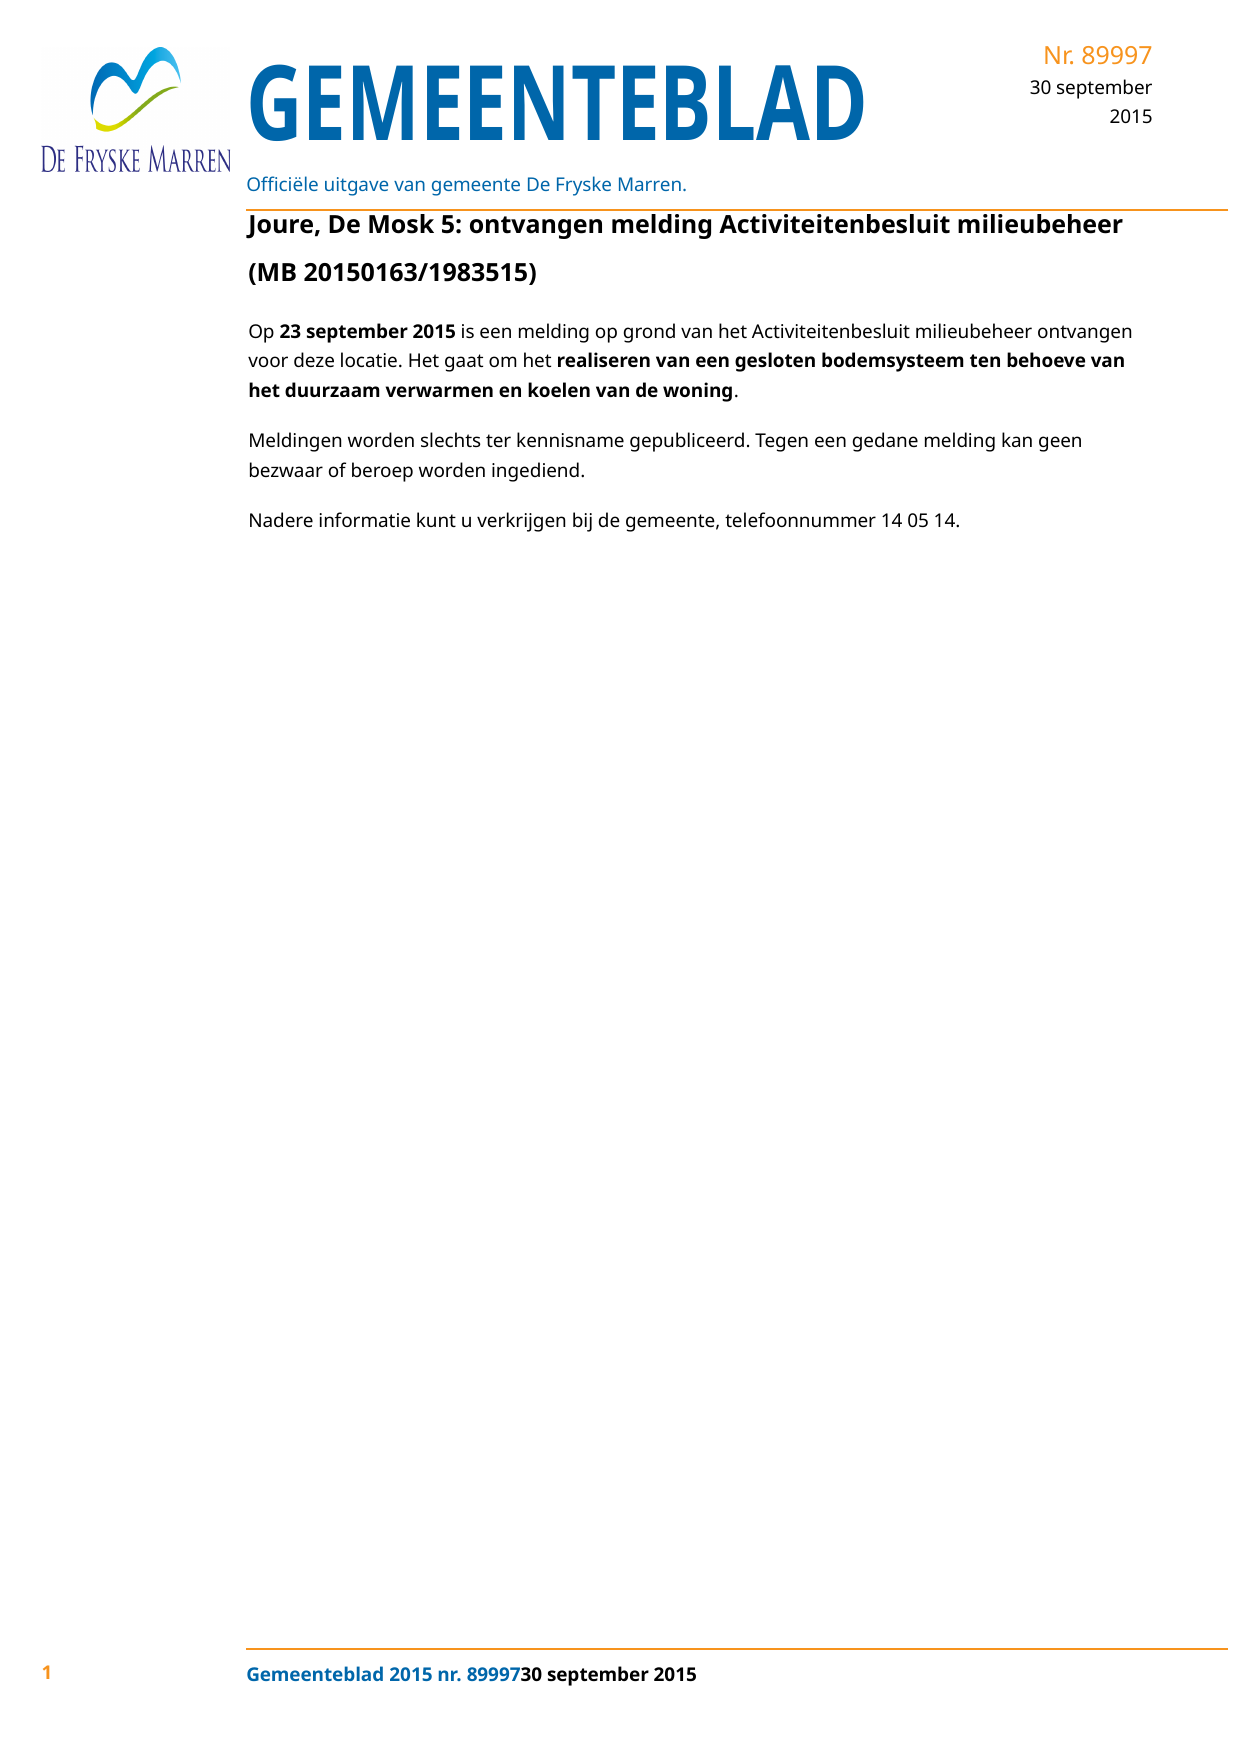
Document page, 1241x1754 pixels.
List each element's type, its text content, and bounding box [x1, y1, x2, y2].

text Nadere informatie kunt u verkrijgen bij de gemeente, telefoonnummer 14 05 14. [248, 507, 1152, 533]
text Joure, De Mosk 5: ontvangen melding Activiteitenbesluit milieubeheer (MB 20150163/1983515) [248, 211, 1152, 288]
text Meldingen worden slechts ter kennisname gepubliceerd. Tegen een gedane melding kan geen bezwaar of beroep worden ingediend. [248, 427, 1152, 483]
picture [41, 47, 231, 172]
text Op 23 september 2015 is een melding op grond van het Activiteitenbesluit milieubeheer ontvangen voor deze locatie. Het gaat om het realiseren van een gesloten bodemsysteem ten behoeve van het duurzaam verwarmen en koelen van de woning. [248, 318, 1152, 403]
